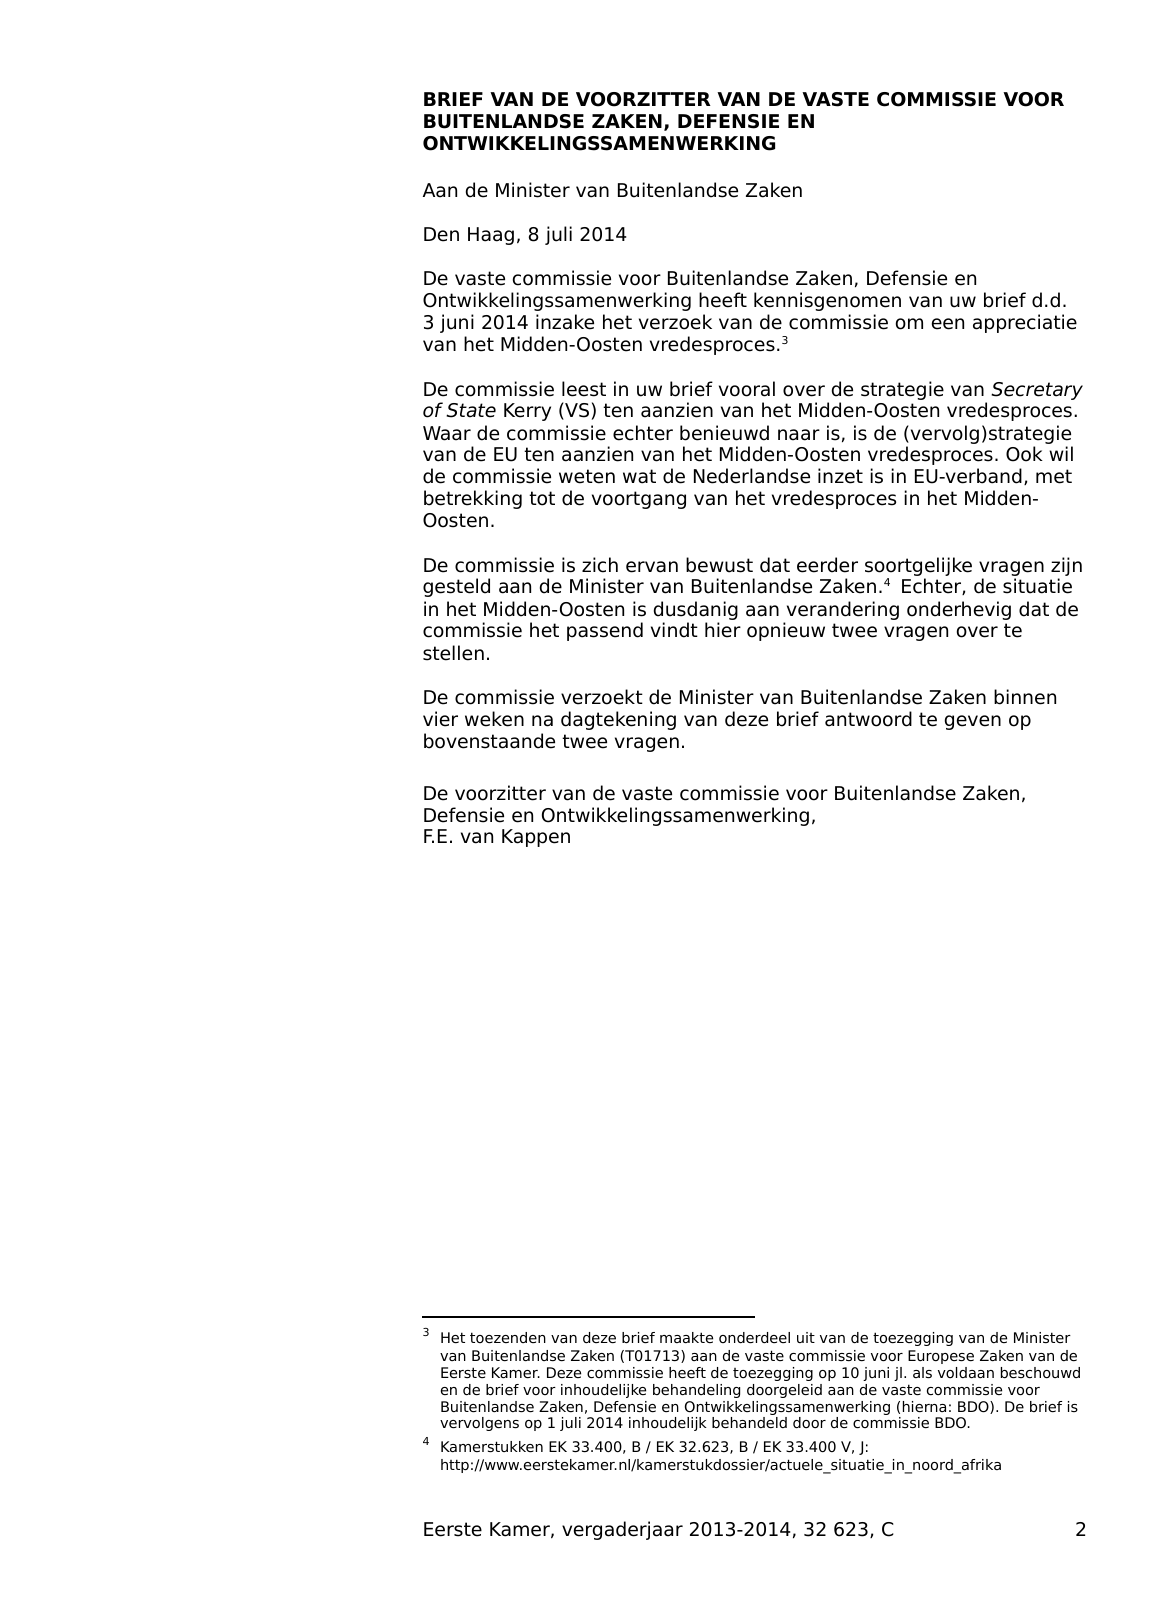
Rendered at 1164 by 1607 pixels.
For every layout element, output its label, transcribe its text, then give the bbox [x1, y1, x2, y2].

text De commissie is zich ervan bewust dat eerder soortgelijke vragen zijn gesteld aan de Minister van Buitenlandse Zaken. Echter, de situatie in het Midden-Oosten is dusdanig aan verandering onderhevig dat de commissie het passend vindt hier opnieuw twee vragen over te stellen. [422, 554, 1087, 664]
text Aan de Minister van Buitenlandse Zaken [422, 180, 1087, 202]
text De vaste commissie voor Buitenlandse Zaken, Defensie en Ontwikkelingssamenwerking heeft kennisgenomen van uw brief d.d. 3 juni 2014 inzake het verzoek van de commissie om een appreciatie van het Midden-Oosten vredesproces. [422, 268, 1087, 356]
text Kamerstukken EK 33.400, B / EK 32.623, B / EK 33.400 V, J: http://www.eerstekamer.nl/kamerstukdossier/actuele_situatie_in_noord_afrika [422, 1435, 1087, 1474]
text Het toezenden van deze brief maakte onderdeel uit van de toezegging van de Minister van Buitenlandse Zaken (T01713) aan de vaste commissie voor Europese Zaken van de Eerste Kamer. Deze commissie heeft de toezegging op 10 juni jl. als voldaan beschouwd en de brief voor inhoudelijke behandeling doorgeleid aan de vaste commissie voor Buitenlandse Zaken, Defensie en Ontwikkelingssamenwerking (hierna: BDO). De brief is vervolgens op 1 juli 2014 inhoudelijk behandeld door de commissie BDO. [422, 1326, 1087, 1432]
text De voorzitter van de vaste commissie voor Buitenlandse Zaken, Defensie en Ontwikkelingssamenwerking, F.E. van Kappen [422, 782, 1087, 848]
text De commissie leest in uw brief vooral over de strategie van Secretary of State Kerry (VS) ten aanzien van het Midden-Oosten vredesproces. Waar de commissie echter benieuwd naar is, is de (vervolg)strategie van de EU ten aanzien van het Midden-Oosten vredesproces. Ook wil de commissie weten wat de Nederlandse inzet is in EU-verband, met betrekking tot de voortgang van het vredesproces in het Midden-Oosten. [422, 378, 1087, 532]
subtitle BRIEF VAN DE VOORZITTER VAN DE VASTE COMMISSIE VOOR BUITENLANDSE ZAKEN, DEFENSIE EN ONTWIKKELINGSSAMENWERKING [422, 89, 1087, 155]
text Den Haag, 8 juli 2014 [422, 224, 1087, 246]
text De commissie verzoekt de Minister van Buitenlandse Zaken binnen vier weken na dagtekening van deze brief antwoord te geven op bovenstaande twee vragen. [422, 687, 1087, 752]
